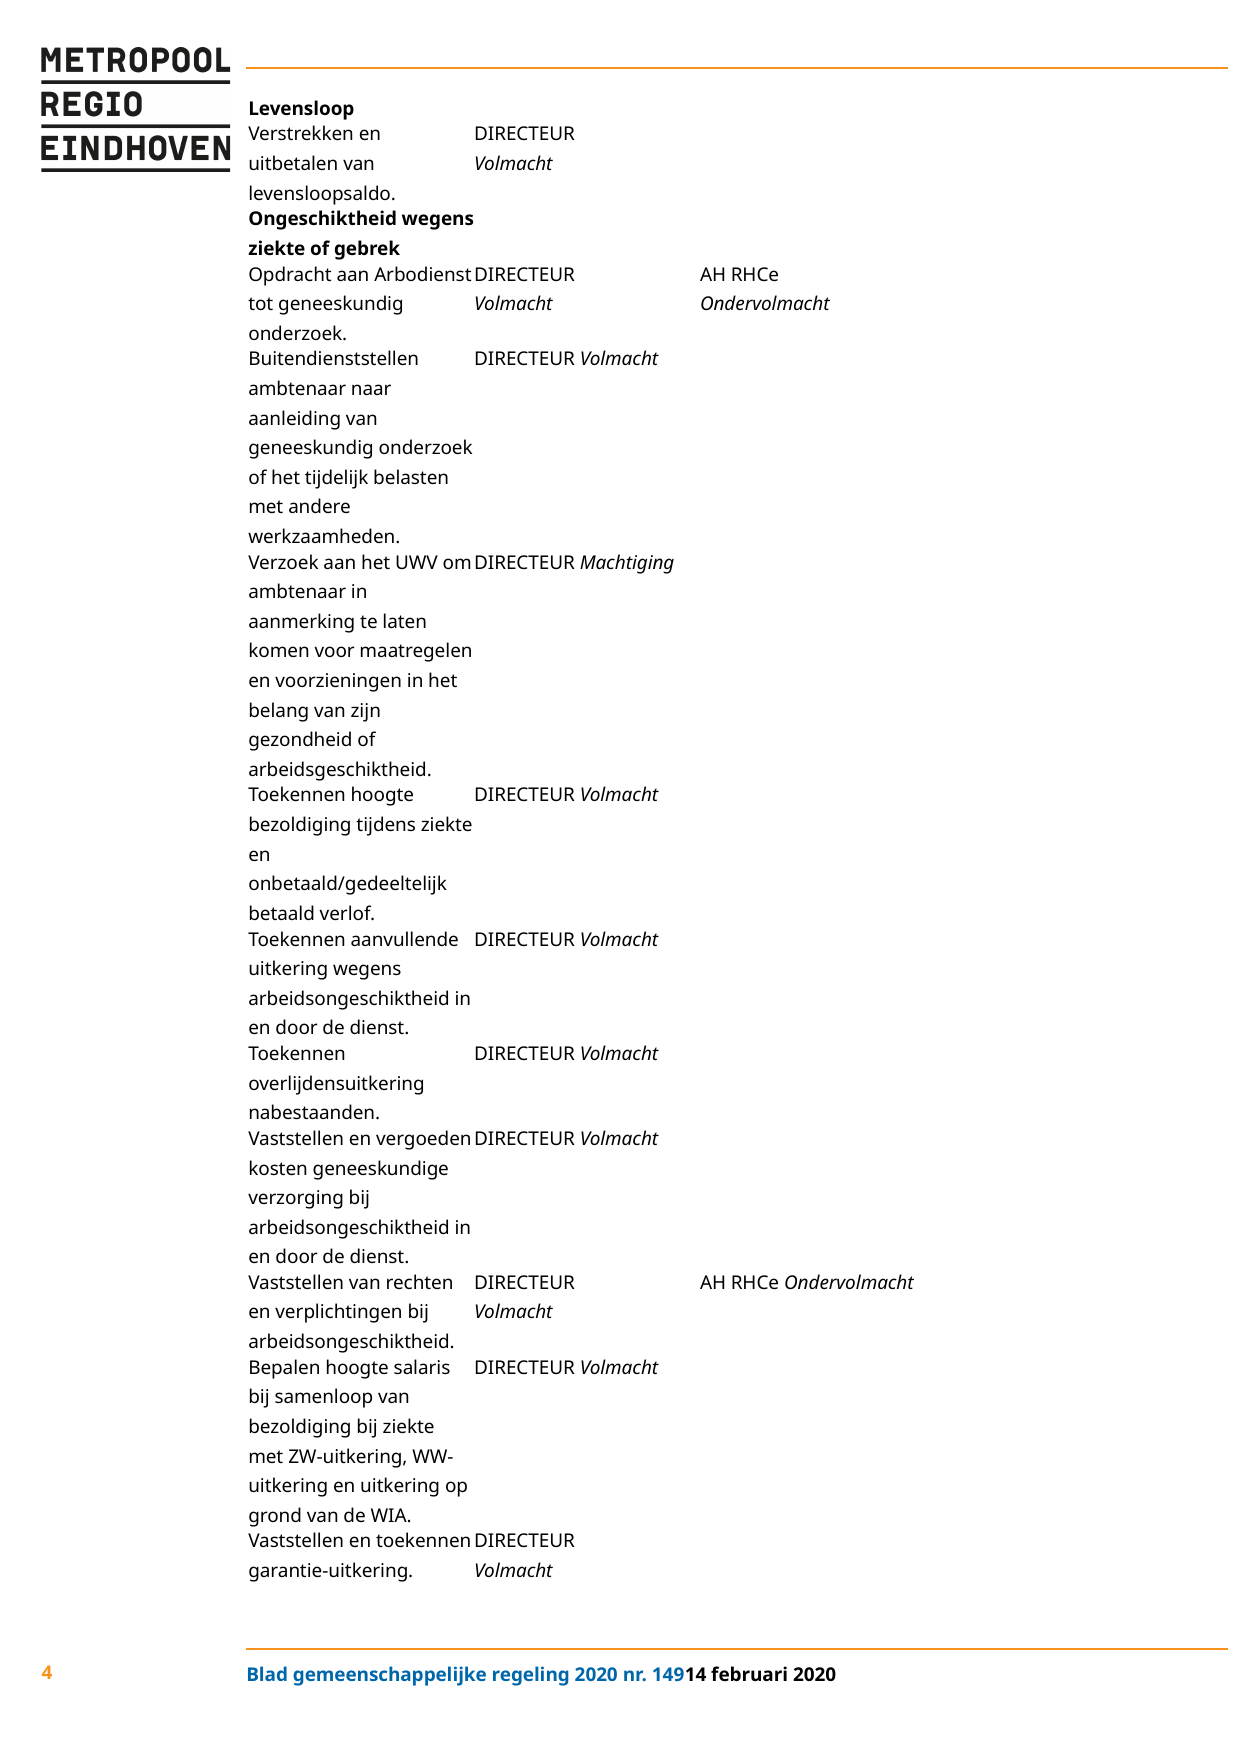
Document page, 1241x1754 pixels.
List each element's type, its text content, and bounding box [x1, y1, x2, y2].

table_cell DIRECTEUR Volmacht [474, 1269, 700, 1354]
table_cell Levensloop [248, 95, 474, 121]
table_cell [926, 1528, 1152, 1583]
table_cell [700, 926, 926, 1040]
table_cell DIRECTEUR Volmacht [474, 782, 700, 926]
table_cell [700, 121, 926, 205]
table_cell DIRECTEUR Volmacht [474, 346, 700, 549]
table_cell Vaststellen van rechten en verplichtingen bij arbeidsongeschiktheid. [248, 1269, 474, 1354]
table_cell Bepalen hoogte salaris bij samenloop van bezoldiging bij ziekte met ZW-uitkering, WW-uitkering en uitkering op grond van de WIA. [248, 1354, 474, 1528]
table_cell DIRECTEUR Machtiging [474, 549, 700, 782]
table_cell [926, 1354, 1152, 1528]
picture [41, 47, 231, 172]
table_cell [926, 95, 1152, 121]
table_cell [700, 1040, 926, 1125]
table_cell [926, 1040, 1152, 1125]
table_cell Verzoek aan het UWV om ambtenaar in aanmerking te laten komen voor maatregelen en voorzieningen in het belang van zijn gezondheid of arbeidsgeschiktheid. [248, 549, 474, 782]
table_cell Toekennen aanvullende uitkering wegens arbeidsongeschiktheid in en door de dienst. [248, 926, 474, 1040]
table_cell [474, 95, 700, 121]
table_cell AH RHCe Ondervolmacht [700, 261, 926, 346]
table_cell [700, 205, 926, 261]
table_cell Vaststellen en toekennen garantie-uitkering. [248, 1528, 474, 1583]
table_cell [700, 1125, 926, 1269]
table_cell [926, 782, 1152, 926]
table_cell [926, 121, 1152, 205]
table_cell DIRECTEUR Volmacht [474, 1528, 700, 1583]
table_cell Toekennen hoogte bezoldiging tijdens ziekte en onbetaald/gedeeltelijk betaald verlof. [248, 782, 474, 926]
table_cell [926, 549, 1152, 782]
table_cell Toekennen overlijdensuitkering nabestaanden. [248, 1040, 474, 1125]
table_cell [474, 205, 700, 261]
table_cell DIRECTEUR Volmacht [474, 926, 700, 1040]
table_cell [700, 95, 926, 121]
table_cell [926, 205, 1152, 261]
table_cell DIRECTEUR Volmacht [474, 121, 700, 205]
table_cell [926, 1125, 1152, 1269]
table_cell Vaststellen en vergoeden kosten geneeskundige verzorging bij arbeidsongeschiktheid in en door de dienst. [248, 1125, 474, 1269]
table_cell [926, 1583, 1152, 1609]
table_cell [926, 261, 1152, 346]
table_cell DIRECTEUR Volmacht [474, 1354, 700, 1528]
table_cell [926, 926, 1152, 1040]
table_cell [700, 1583, 926, 1609]
table_cell [700, 549, 926, 782]
table_cell Opdracht aan Arbodienst tot geneeskundig onderzoek. [248, 261, 474, 346]
table_cell [926, 1269, 1152, 1354]
table_cell [700, 1528, 926, 1583]
table_cell [700, 1354, 926, 1528]
table_cell [248, 1583, 474, 1609]
table_cell DIRECTEUR Volmacht [474, 1125, 700, 1269]
table_cell [700, 346, 926, 549]
table_cell DIRECTEUR Volmacht [474, 1040, 700, 1125]
table_cell [926, 346, 1152, 549]
table_cell [474, 1583, 700, 1609]
table_cell AH RHCe Ondervolmacht [700, 1269, 926, 1354]
table_cell [700, 782, 926, 926]
table_cell Verstrekken en uitbetalen van levensloopsaldo. [248, 121, 474, 205]
table_cell Ongeschiktheid wegens ziekte of gebrek [248, 205, 474, 261]
table_cell Buitendienststellen ambtenaar naar aanleiding van geneeskundig onderzoek of het tijdelijk belasten met andere werkzaamheden. [248, 346, 474, 549]
table_cell DIRECTEUR Volmacht [474, 261, 700, 346]
